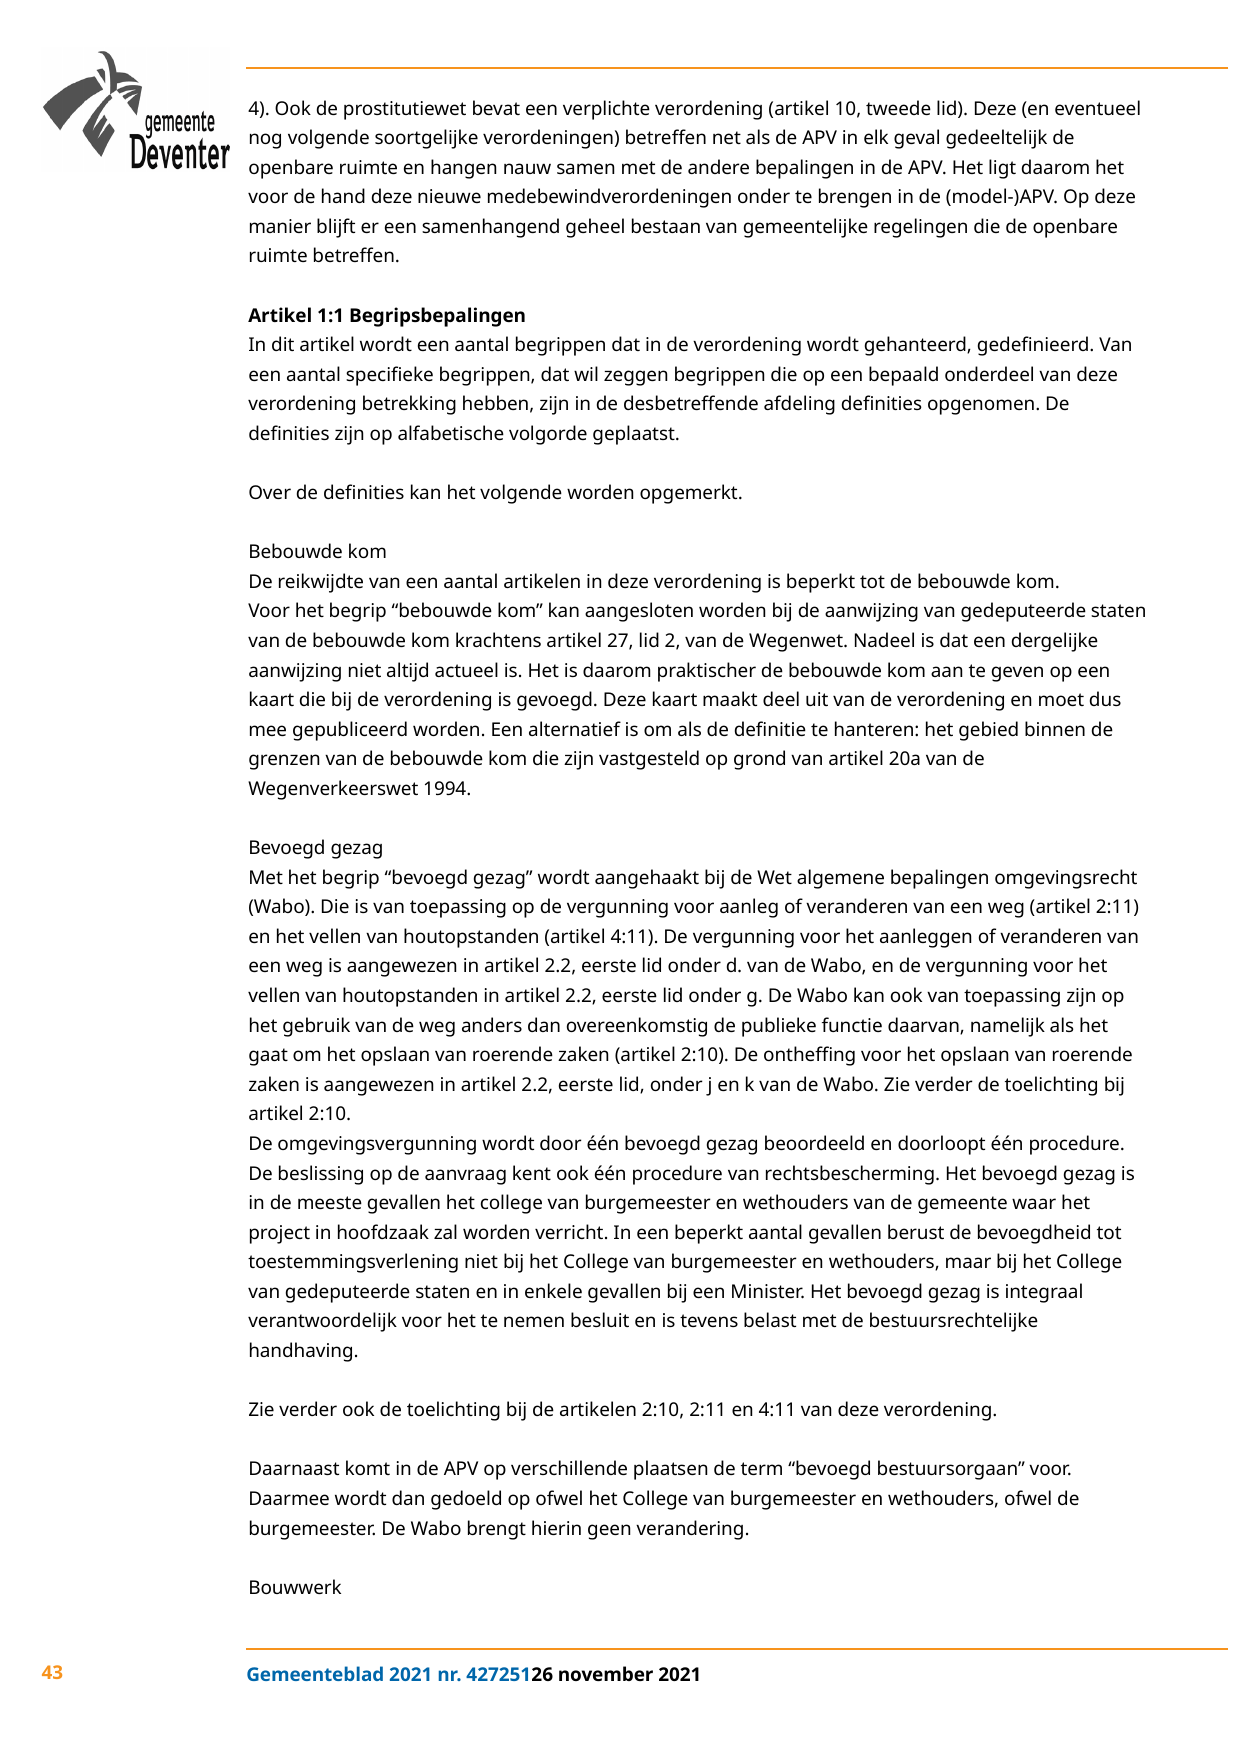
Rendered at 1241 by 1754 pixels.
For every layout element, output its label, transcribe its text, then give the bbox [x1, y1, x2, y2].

text Over de definities kan het volgende worden opgemerkt. [248, 479, 1152, 505]
text Artikel 1:1 Begripsbepalingen [248, 302, 1152, 328]
text Zie verder ook de toelichting bij de artikelen 2:10, 2:11 en 4:11 van deze verordening. [248, 1396, 1152, 1422]
text De omgevingsvergunning wordt door één bevoegd gezag beoordeeld en doorloopt één procedure. De beslissing op de aanvraag kent ook één procedure van rechtsbescherming. Het bevoegd gezag is in de meeste gevallen het college van burgemeester en wethouders van de gemeente waar het project in hoofdzaak zal worden verricht. In een beperkt aantal gevallen berust de bevoegdheid tot toestemmingsverlening niet bij het College van burgemeester en wethouders, maar bij het College van gedeputeerde staten en in enkele gevallen bij een Minister. Het bevoegd gezag is integraal verantwoordelijk voor het te nemen besluit en is tevens belast met de bestuursrechtelijke handhaving. [248, 1130, 1152, 1363]
text In dit artikel wordt een aantal begrippen dat in de verordening wordt gehanteerd, gedefinieerd. Van een aantal specifieke begrippen, dat wil zeggen begrippen die op een bepaald onderdeel van deze verordening betrekking hebben, zijn in de desbetreffende afdeling definities opgenomen. De definities zijn op alfabetische volgorde geplaatst. [248, 331, 1152, 446]
text Voor het begrip “bebouwde kom” kan aangesloten worden bij de aanwijzing van gedeputeerde staten van de bebouwde kom krachtens artikel 27, lid 2, van de Wegenwet. Nadeel is dat een dergelijke aanwijzing niet altijd actueel is. Het is daarom praktischer de bebouwde kom aan te geven op een kaart die bij de verordening is gevoegd. Deze kaart maakt deel uit van de verordening en moet dus mee gepubliceerd worden. Een alternatief is om als de definitie te hanteren: het gebied binnen de grenzen van de bebouwde kom die zijn vastgesteld op grond van artikel 20a van de Wegenverkeerswet 1994. [248, 598, 1152, 801]
picture [41, 47, 231, 172]
text Met het begrip “bevoegd gezag” wordt aangehaakt bij de Wet algemene bepalingen omgevingsrecht (Wabo). Die is van toepassing op de vergunning voor aanleg of veranderen van een weg (artikel 2:11) en het vellen van houtopstanden (artikel 4:11). De vergunning voor het aanleggen of veranderen van een weg is aangewezen in artikel 2.2, eerste lid onder d. van de Wabo, en de vergunning voor het vellen van houtopstanden in artikel 2.2, eerste lid onder g. De Wabo kan ook van toepassing zijn op het gebruik van de weg anders dan overeenkomstig de publieke functie daarvan, namelijk als het gaat om het opslaan van roerende zaken (artikel 2:10). De ontheffing voor het opslaan van roerende zaken is aangewezen in artikel 2.2, eerste lid, onder j en k van de Wabo. Zie verder de toelichting bij artikel 2:10. [248, 864, 1152, 1126]
text Daarnaast komt in de APV op verschillende plaatsen de term “bevoegd bestuursorgaan” voor. Daarmee wordt dan gedoeld op ofwel het College van burgemeester en wethouders, ofwel de burgemeester. De Wabo brengt hierin geen verandering. [248, 1456, 1152, 1541]
text Bouwwerk [248, 1574, 1152, 1600]
text De reikwijdte van een aantal artikelen in deze verordening is beperkt tot de bebouwde kom. [248, 568, 1152, 594]
text Bevoegd gezag [248, 834, 1152, 860]
text Bebouwde kom [248, 538, 1152, 564]
text 4). Ook de prostitutiewet bevat een verplichte verordening (artikel 10, tweede lid). Deze (en eventueel nog volgende soortgelijke verordeningen) betreffen net als de APV in elk geval gedeeltelijk de openbare ruimte en hangen nauw samen met de andere bepalingen in de APV. Het ligt daarom het voor de hand deze nieuwe medebewindverordeningen onder te brengen in de (model-)APV. Op deze manier blijft er een samenhangend geheel bestaan van gemeentelijke regelingen die de openbare ruimte betreffen. [248, 95, 1152, 268]
